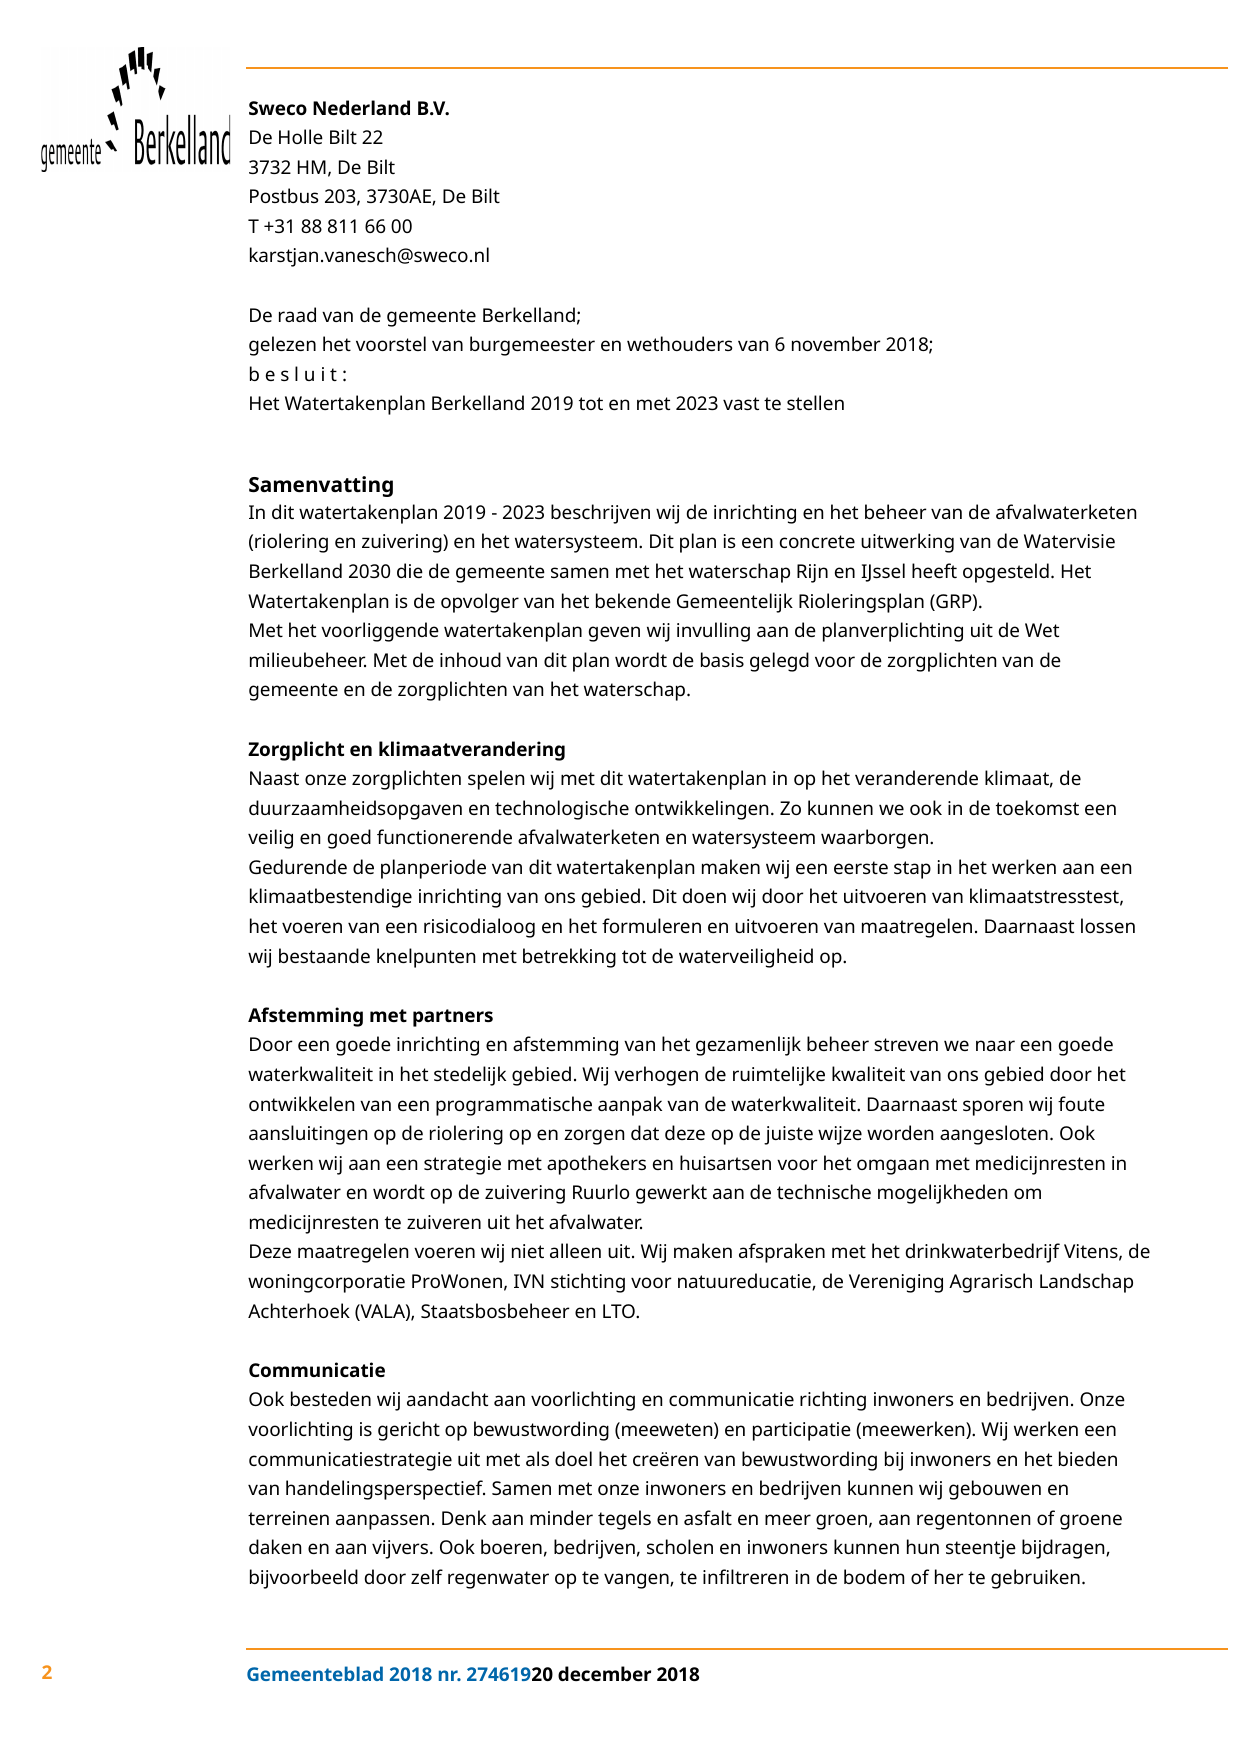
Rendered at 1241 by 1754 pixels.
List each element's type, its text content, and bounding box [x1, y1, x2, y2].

text Deze maatregelen voeren wij niet alleen uit. Wij maken afspraken met het drinkwaterbedrijf Vitens, de woningcorporatie ProWonen, IVN stichting voor natuureducatie, de Vereniging Agrarisch Landschap Achterhoek (VALA), Staatsbosbeheer en LTO. [248, 1239, 1152, 1323]
text karstjan.vanesch@sweco.nl [248, 243, 1152, 268]
text Communicatie [248, 1357, 1152, 1383]
text T +31 88 811 66 00 [248, 213, 1152, 239]
text De raad van de gemeente Berkelland; [248, 302, 1152, 328]
text Door een goede inrichting en afstemming van het gezamenlijk beheer streven we naar een goede waterkwaliteit in het stedelijk gebied. Wij verhogen de ruimtelijke kwaliteit van ons gebied door het ontwikkelen van een programmatische aanpak van de waterkwaliteit. Daarnaast sporen wij foute aansluitingen op de riolering op en zorgen dat deze op de juiste wijze worden aangesloten. Ook werken wij aan een strategie met apothekers en huisartsen voor het omgaan met medicijnresten in afvalwater en wordt op de zuivering Ruurlo gewerkt aan de technische mogelijkheden om medicijnresten te zuiveren uit het afvalwater. [248, 1032, 1152, 1235]
picture [41, 47, 231, 172]
text Het Watertakenplan Berkelland 2019 tot en met 2023 vast te stellen [248, 391, 1152, 416]
text Gedurende de planperiode van dit watertakenplan maken wij een eerste stap in het werken aan een klimaatbestendige inrichting van ons gebied. Dit doen wij door het uitvoeren van klimaatstresstest, het voeren van een risicodialoog en het formuleren en uitvoeren van maatregelen. Daarnaast lossen wij bestaande knelpunten met betrekking tot de waterveiligheid op. [248, 854, 1152, 968]
text Samenvatting [248, 471, 1152, 499]
text In dit watertakenplan 2019 - 2023 beschrijven wij de inrichting en het beheer van de afvalwaterketen (riolering en zuivering) en het watersysteem. Dit plan is een concrete uitwerking van de Watervisie Berkelland 2030 die de gemeente samen met het waterschap Rijn en IJssel heeft opgesteld. Het Watertakenplan is de opvolger van het bekende Gemeentelijk Rioleringsplan (GRP). [248, 499, 1152, 613]
text b e s l u i t : [248, 361, 1152, 387]
text Met het voorliggende watertakenplan geven wij invulling aan de planverplichting uit de Wet milieubeheer. Met de inhoud van dit plan wordt de basis gelegd voor de zorgplichten van de gemeente en de zorgplichten van het waterschap. [248, 617, 1152, 702]
text Sweco Nederland B.V. [248, 95, 1152, 121]
text Afstemming met partners [248, 1002, 1152, 1028]
text 3732 HM, De Bilt [248, 154, 1152, 180]
text Postbus 203, 3730AE, De Bilt [248, 183, 1152, 209]
text Ook besteden wij aandacht aan voorlichting en communicatie richting inwoners en bedrijven. Onze voorlichting is gericht op bewustwording (meeweten) en participatie (meewerken). Wij werken een communicatiestrategie uit met als doel het creëren van bewustwording bij inwoners en het bieden van handelingsperspectief. Samen met onze inwoners en bedrijven kunnen wij gebouwen en terreinen aanpassen. Denk aan minder tegels en asfalt en meer groen, aan regentonnen of groene daken en aan vijvers. Ook boeren, bedrijven, scholen en inwoners kunnen hun steentje bijdragen, bijvoorbeeld door zelf regenwater op te vangen, te infiltreren in de bodem of her te gebruiken. [248, 1387, 1152, 1590]
text Zorgplicht en klimaatverandering [248, 736, 1152, 761]
text gelezen het voorstel van burgemeester en wethouders van 6 november 2018; [248, 331, 1152, 357]
text De Holle Bilt 22 [248, 124, 1152, 150]
text Naast onze zorgplichten spelen wij met dit watertakenplan in op het veranderende klimaat, de duurzaamheidsopgaven en technologische ontwikkelingen. Zo kunnen we ook in de toekomst een veilig en goed functionerende afvalwaterketen en watersysteem waarborgen. [248, 765, 1152, 850]
